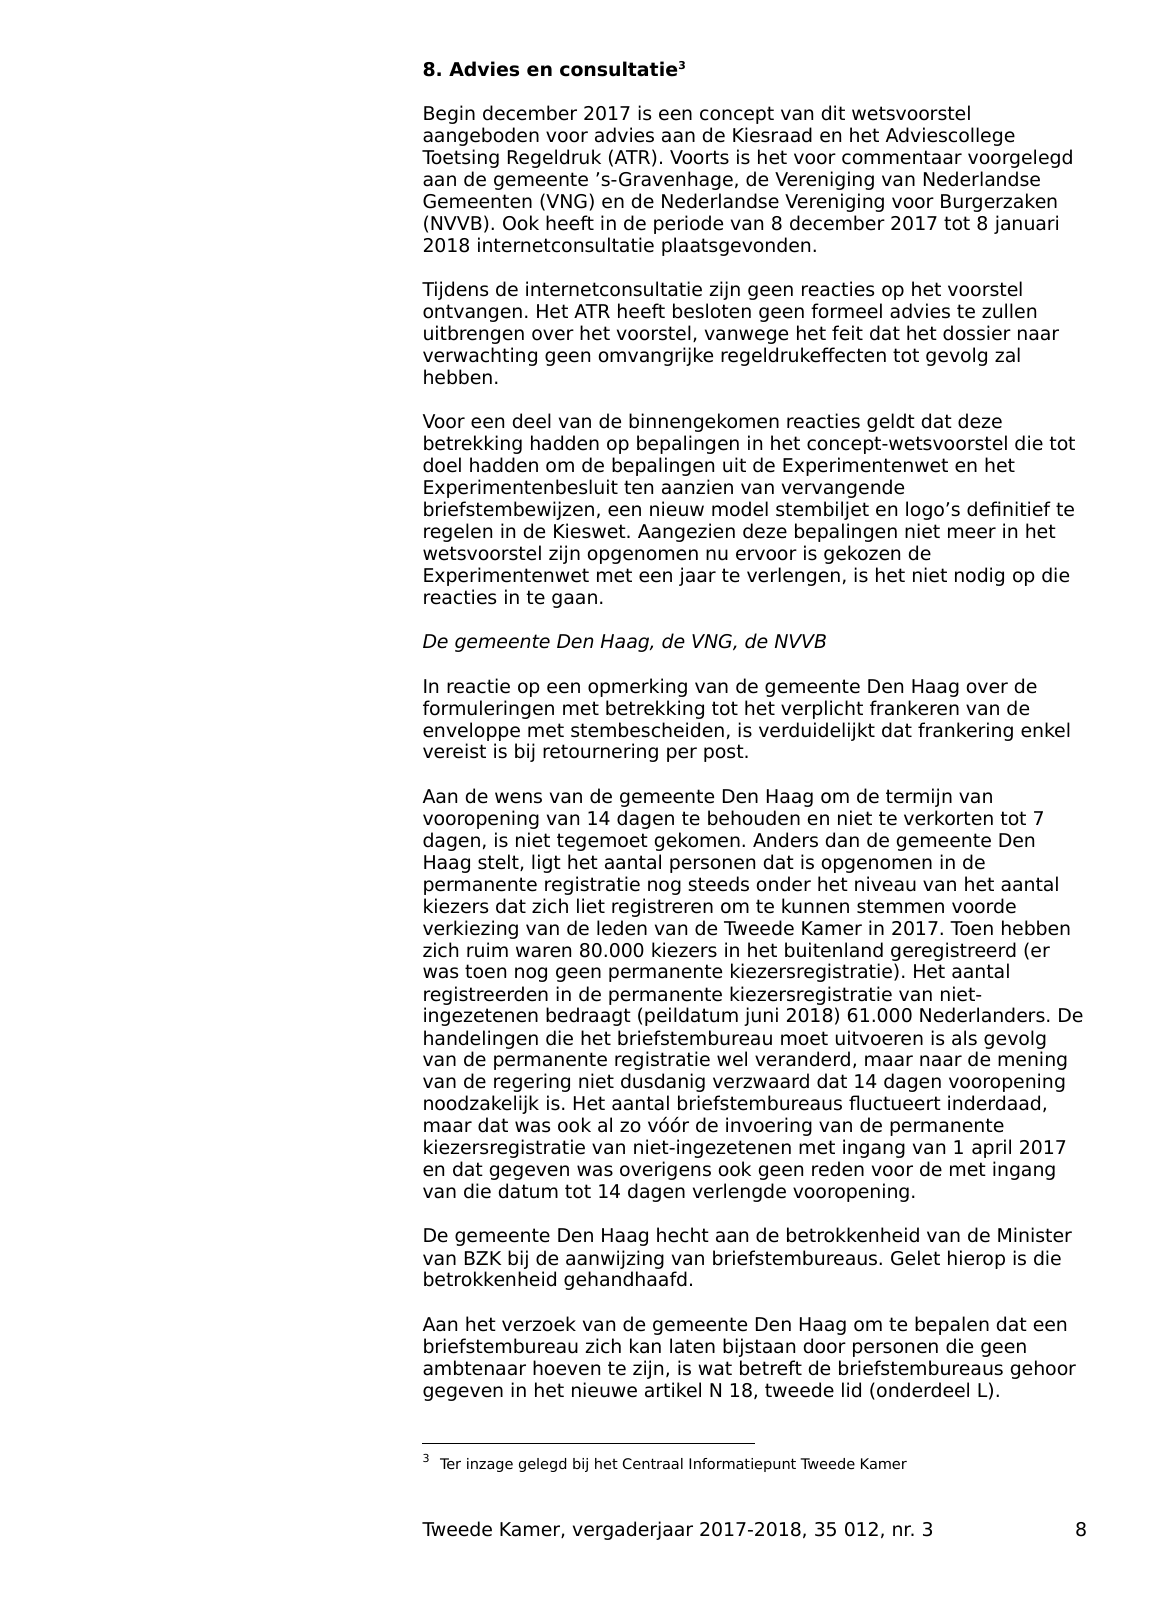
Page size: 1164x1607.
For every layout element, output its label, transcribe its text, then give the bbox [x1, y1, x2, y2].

text Tijdens de internetconsultatie zijn geen reacties op het voorstel ontvangen. Het ATR heeft besloten geen formeel advies te zullen uitbrengen over het voorstel, vanwege het feit dat het dossier naar verwachting geen omvangrijke regeldrukeffecten tot gevolg zal hebben. [422, 279, 1087, 389]
text Voor een deel van de binnengekomen reacties geldt dat deze betrekking hadden op bepalingen in het concept-wetsvoorstel die tot doel hadden om de bepalingen uit de Experimentenwet en het Experimentenbesluit ten aanzien van vervangende briefstembewijzen, een nieuw model stembiljet en logo’s definitief te regelen in de Kieswet. Aangezien deze bepalingen niet meer in het wetsvoorstel zijn opgenomen nu ervoor is gekozen de Experimentenwet met een jaar te verlengen, is het niet nodig op die reacties in te gaan. [422, 411, 1087, 609]
text Aan de wens van de gemeente Den Haag om de termijn van vooropening van 14 dagen te behouden en niet te verkorten tot 7 dagen, is niet tegemoet gekomen. Anders dan de gemeente Den Haag stelt, ligt het aantal personen dat is opgenomen in de permanente registratie nog steeds onder het niveau van het aantal kiezers dat zich liet registreren om te kunnen stemmen voorde verkiezing van de leden van de Tweede Kamer in 2017. Toen hebben zich ruim waren 80.000 kiezers in het buitenland geregistreerd (er was toen nog geen permanente kiezersregistratie). Het aantal registreerden in de permanente kiezersregistratie van niet-ingezetenen bedraagt (peildatum juni 2018) 61.000 Nederlanders. De handelingen die het briefstembureau moet uitvoeren is als gevolg van de permanente registratie wel veranderd, maar naar de mening van de regering niet dusdanig verzwaard dat 14 dagen vooropening noodzakelijk is. Het aantal briefstembureaus fluctueert inderdaad, maar dat was ook al zo vóór de invoering van de permanente kiezersregistratie van niet-ingezetenen met ingang van 1 april 2017 en dat gegeven was overigens ook geen reden voor de met ingang van die datum tot 14 dagen verlengde vooropening. [422, 786, 1087, 1203]
subtitle 8. Advies en consultatie [422, 59, 1087, 81]
text Aan het verzoek van de gemeente Den Haag om te bepalen dat een briefstembureau zich kan laten bijstaan door personen die geen ambtenaar hoeven te zijn, is wat betreft de briefstembureaus gehoor gegeven in het nieuwe artikel N 18, tweede lid (onderdeel L). [422, 1313, 1087, 1401]
text De gemeente Den Haag hecht aan de betrokkenheid van de Minister van BZK bij de aanwijzing van briefstembureaus. Gelet hierop is die betrokkenheid gehandhaafd. [422, 1225, 1087, 1291]
text In reactie op een opmerking van de gemeente Den Haag over de formuleringen met betrekking tot het verplicht frankeren van de enveloppe met stembescheiden, is verduidelijkt dat frankering enkel vereist is bij retournering per post. [422, 676, 1087, 763]
text Begin december 2017 is een concept van dit wetsvoorstel aangeboden voor advies aan de Kiesraad en het Adviescollege Toetsing Regeldruk (ATR). Voorts is het voor commentaar voorgelegd aan de gemeente ’s-Gravenhage, de Vereniging van Nederlandse Gemeenten (VNG) en de Nederlandse Vereniging voor Burgerzaken (NVVB). Ook heeft in de periode van 8 december 2017 tot 8 januari 2018 internetconsultatie plaatsgevonden. [422, 103, 1087, 257]
text Ter inzage gelegd bij het Centraal Informatiepunt Tweede Kamer [422, 1452, 1087, 1474]
subtitle De gemeente Den Haag, de VNG, de NVVB [422, 631, 1087, 653]
